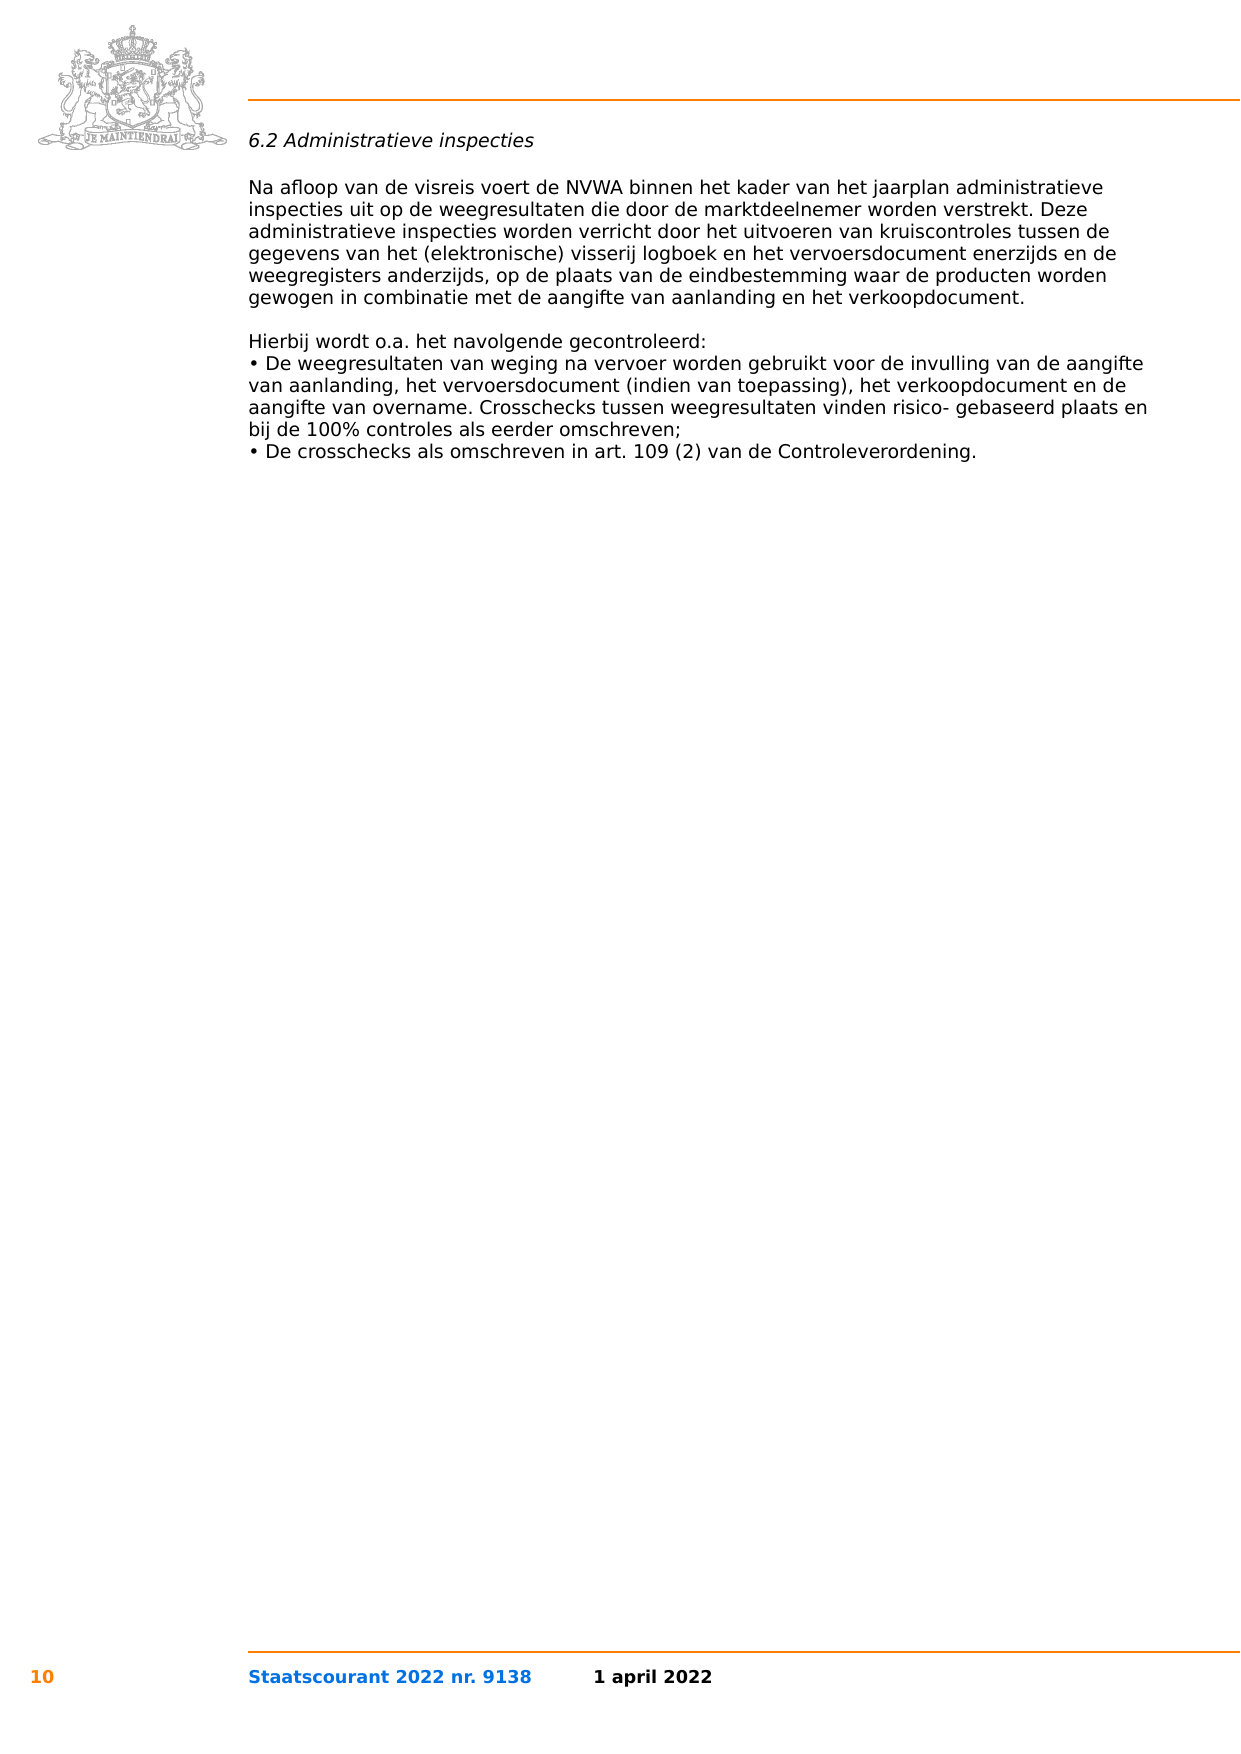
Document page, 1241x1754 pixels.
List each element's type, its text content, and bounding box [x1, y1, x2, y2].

text Na afloop van de visreis voert de NVWA binnen het kader van het jaarplan administratieve inspecties uit op de weegresultaten die door de marktdeelnemer worden verstrekt. Deze administratieve inspecties worden verricht door het uitvoeren van kruiscontroles tussen de gegevens van het (elektronische) visserij logboek en het vervoersdocument enerzijds en de weegregisters anderzijds, op de plaats van de eindbestemming waar de producten worden gewogen in combinatie met de aangifte van aanlanding en het verkoopdocument. [248, 177, 1163, 309]
text • De crosschecks als omschreven in art. 109 (2) van de Controleverordening. [248, 441, 1163, 462]
text • De weegresultaten van weging na vervoer worden gebruikt voor de invulling van de aangifte van aanlanding, het vervoersdocument (indien van toepassing), het verkoopdocument en de aangifte van overname. Crosschecks tussen weegresultaten vinden risico- gebaseerd plaats en bij de 100% controles als eerder omschreven; [248, 353, 1163, 441]
subtitle 6.2 Administratieve inspecties [248, 130, 1163, 152]
text Hierbij wordt o.a. het navolgende gecontroleerd: [248, 331, 1163, 353]
picture [38, 25, 227, 150]
